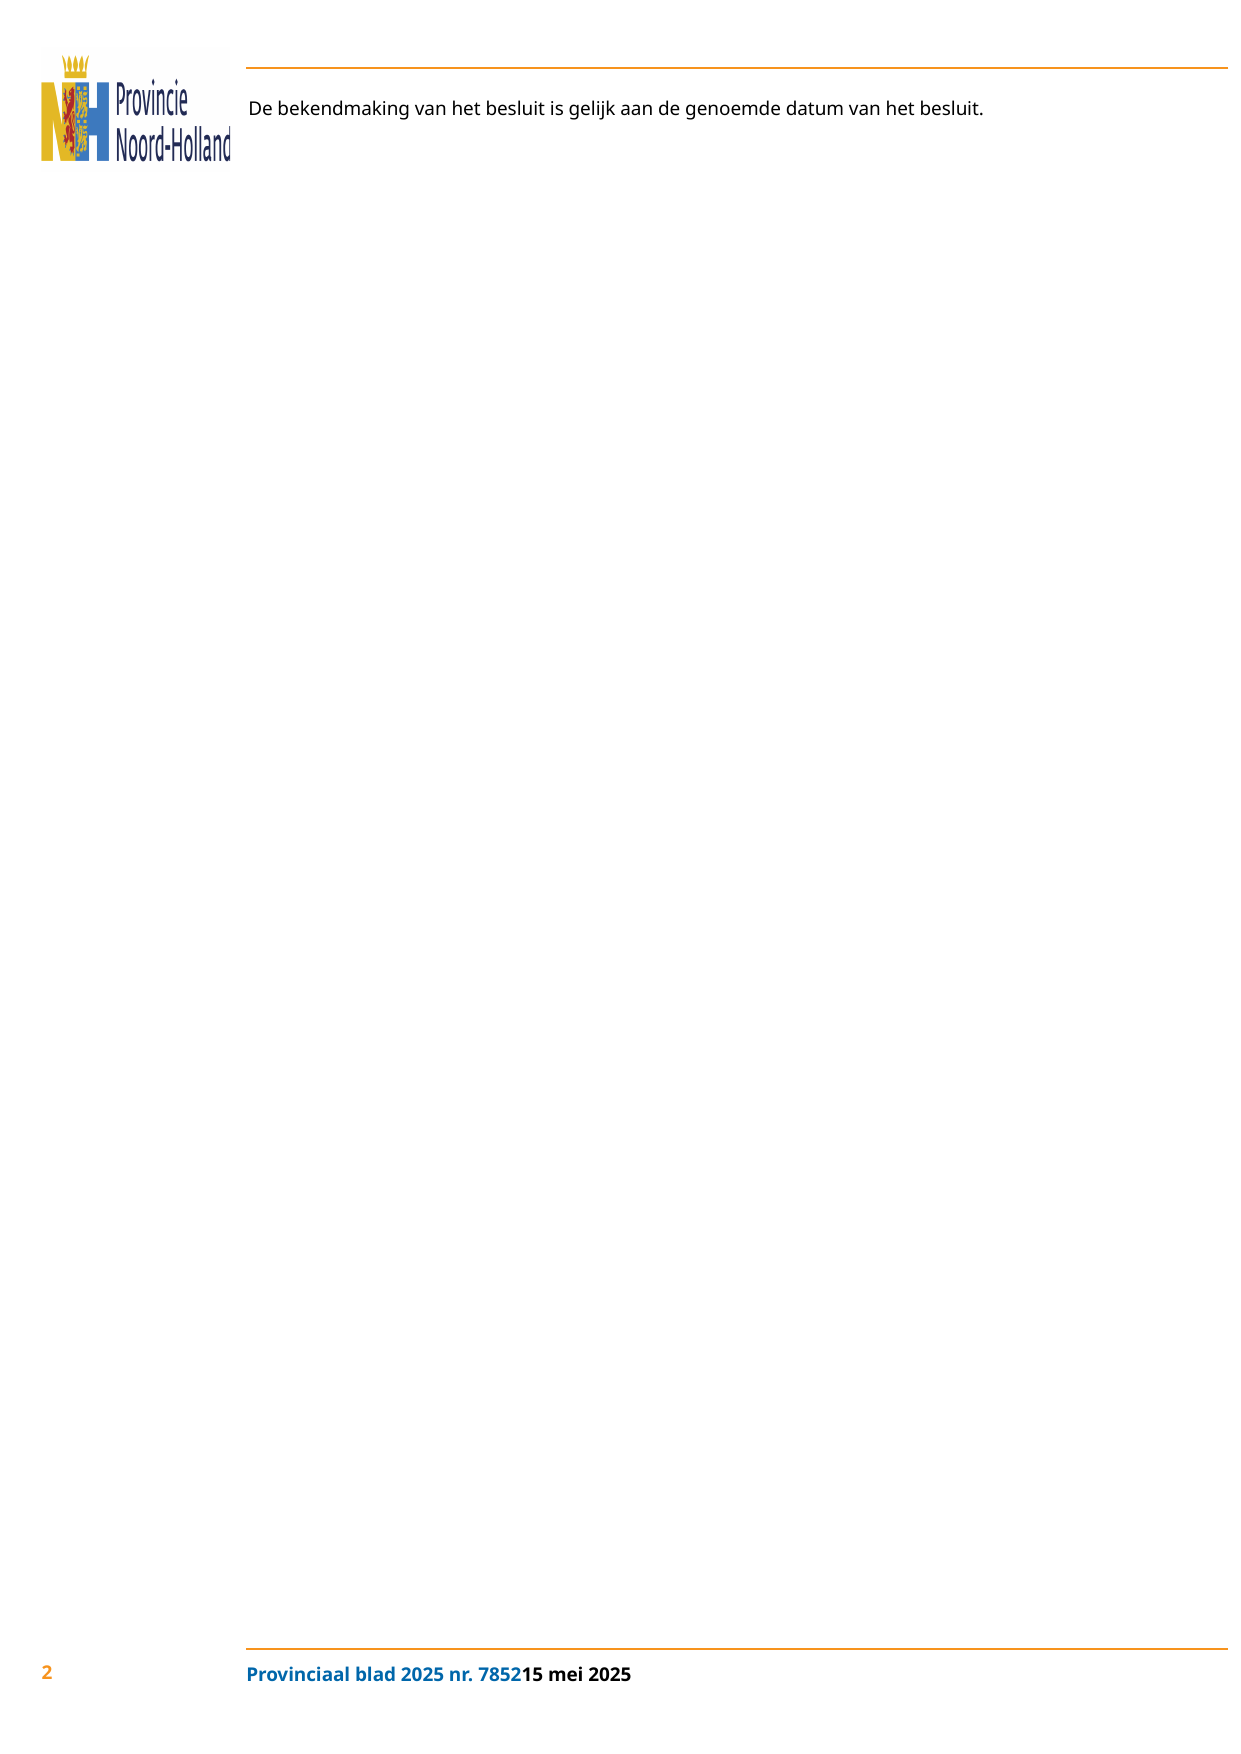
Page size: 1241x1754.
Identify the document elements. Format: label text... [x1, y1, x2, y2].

text De bekendmaking van het besluit is gelijk aan de genoemde datum van het besluit. [248, 95, 1152, 121]
picture [41, 47, 231, 172]
